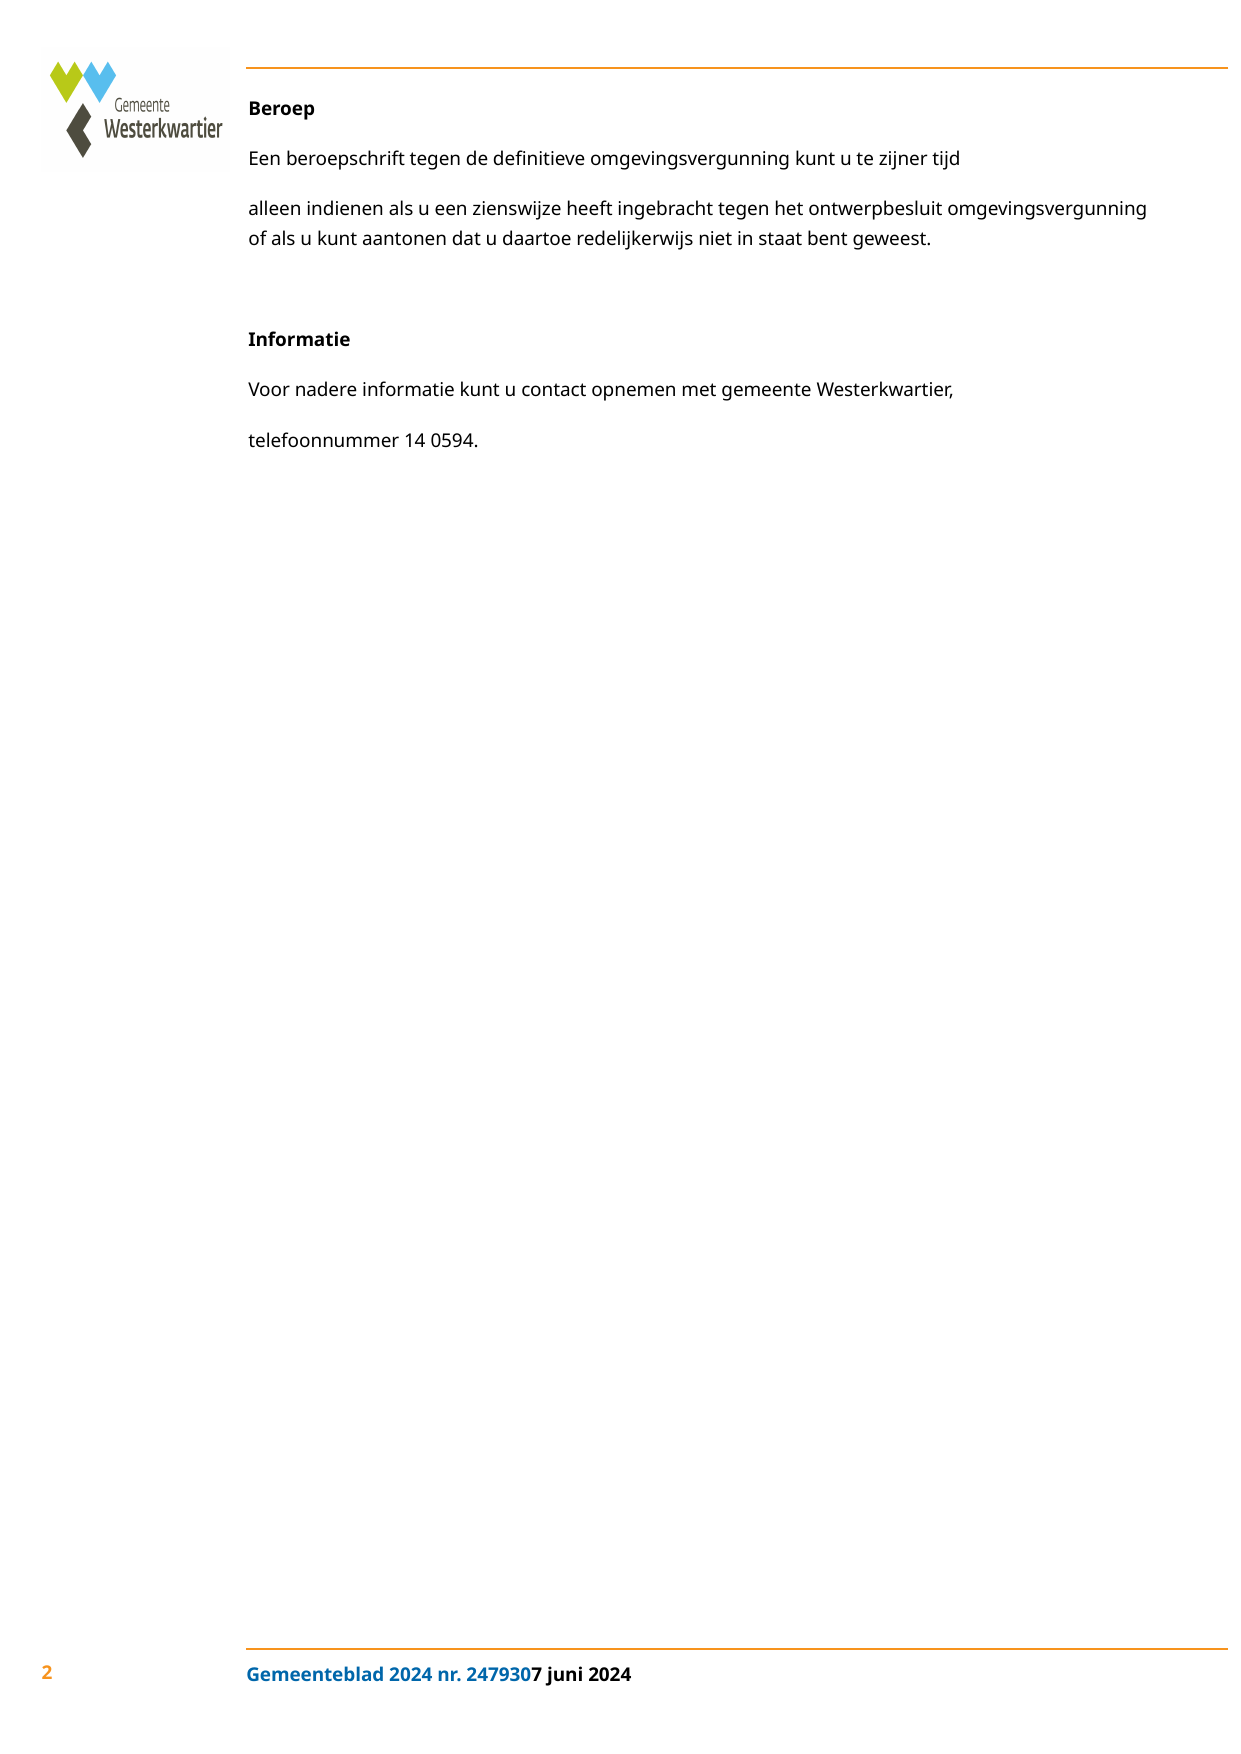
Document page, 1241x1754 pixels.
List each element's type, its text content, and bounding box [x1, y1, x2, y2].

picture [41, 47, 231, 172]
text Een beroepschrift tegen de definitieve omgevingsvergunning kunt u te zijner tijd [248, 145, 1152, 171]
text Beroep [248, 95, 1152, 121]
text Informatie [248, 326, 1152, 352]
text Voor nadere informatie kunt u contact opnemen met gemeente Westerkwartier, [248, 376, 1152, 402]
text telefoonnummer 14 0594. [248, 427, 1152, 453]
text alleen indienen als u een zienswijze heeft ingebracht tegen het ontwerpbesluit omgevingsvergunning of als u kunt aantonen dat u daartoe redelijkerwijs niet in staat bent geweest. [248, 196, 1152, 251]
